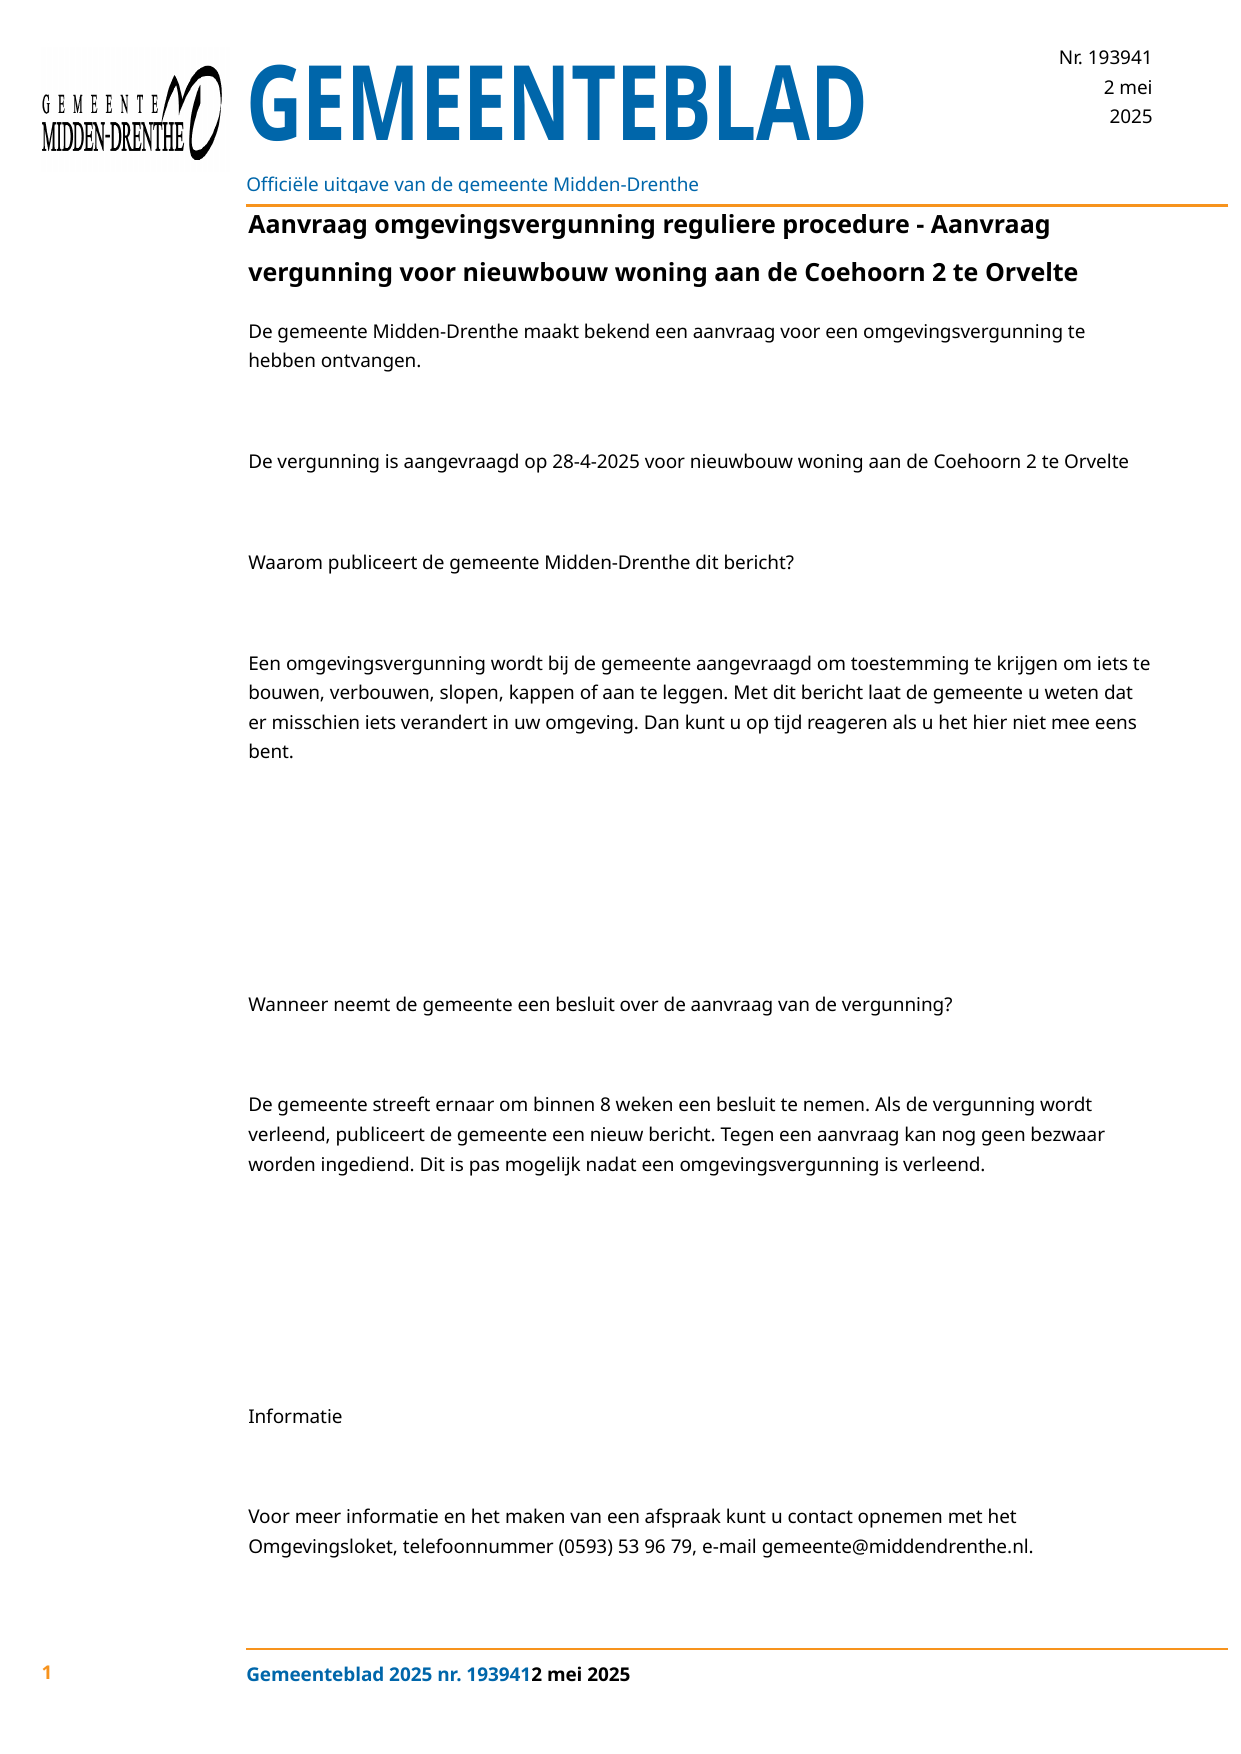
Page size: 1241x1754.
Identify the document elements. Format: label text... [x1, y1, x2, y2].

text Informatie [248, 1403, 1152, 1429]
text De vergunning is aangevraagd op 28-4-2025 voor nieuwbouw woning aan de Coehoorn 2 te Orvelte [248, 448, 1152, 474]
text De gemeente streeft ernaar om binnen 8 weken een besluit te nemen. Als de vergunning wordt verleend, publiceert de gemeente een nieuw bericht. Tegen een aanvraag kan nog geen bezwaar worden ingediend. Dit is pas mogelijk nadat een omgevingsvergunning is verleend. [248, 1092, 1152, 1177]
text Waarom publiceert de gemeente Midden-Drenthe dit bericht? [248, 549, 1152, 575]
text Voor meer informatie en het maken van een afspraak kunt u contact opnemen met het Omgevingsloket, telefoonnummer (0593) 53 96 79, e-mail gemeente@middendrenthe.nl. [248, 1504, 1152, 1559]
text De gemeente Midden-Drenthe maakt bekend een aanvraag voor een omgevingsvergunning te hebben ontvangen. [248, 318, 1152, 373]
text Aanvraag omgevingsvergunning reguliere procedure - Aanvraag vergunning voor nieuwbouw woning aan de Coehoorn 2 te Orvelte [248, 207, 1152, 288]
text Een omgevingsvergunning wordt bij de gemeente aangevraagd om toestemming te krijgen om iets te bouwen, verbouwen, slopen, kappen of aan te leggen. Met dit bericht laat de gemeente u weten dat er misschien iets verandert in uw omgeving. Dan kunt u op tijd reageren als u het hier niet mee eens bent. [248, 650, 1152, 764]
picture [41, 47, 231, 172]
text Wanneer neemt de gemeente een besluit over de aanvraag van de vergunning? [248, 991, 1152, 1017]
